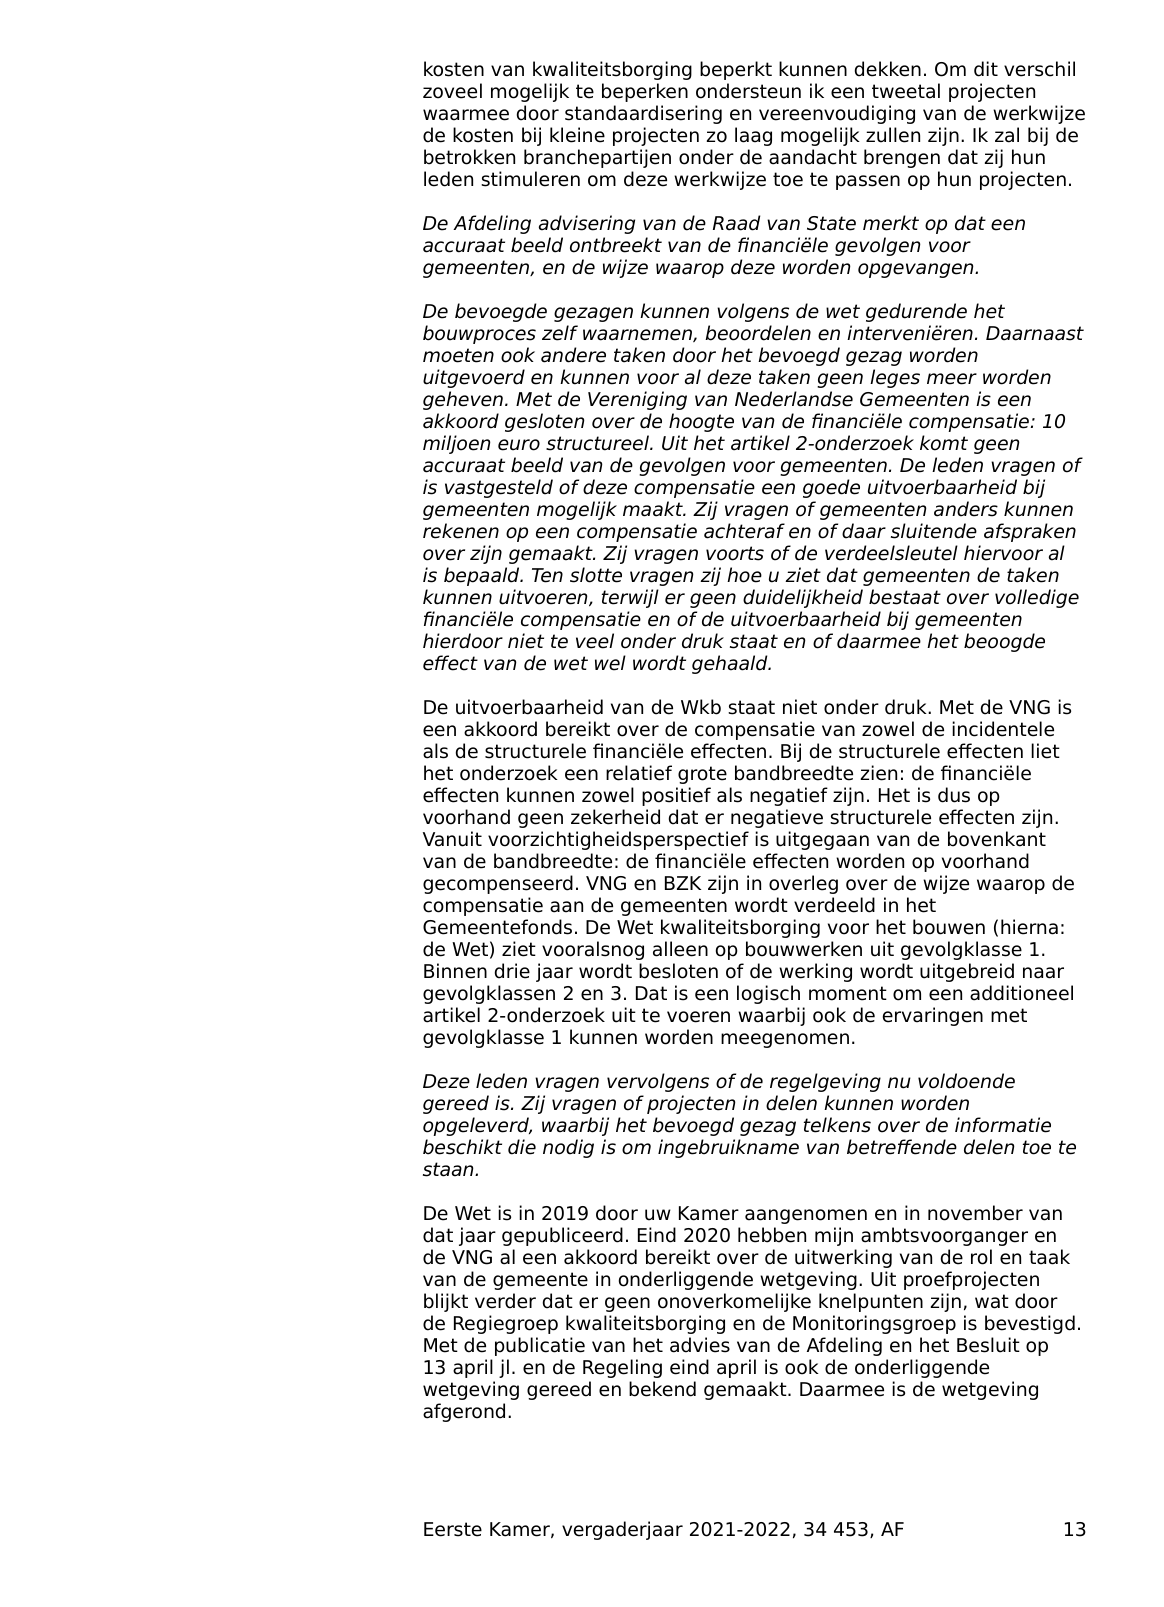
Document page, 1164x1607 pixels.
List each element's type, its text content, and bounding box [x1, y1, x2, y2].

text kosten van kwaliteitsborging beperkt kunnen dekken. Om dit verschil zoveel mogelijk te beperken ondersteun ik een tweetal projecten waarmee door standaardisering en vereenvoudiging van de werkwijze de kosten bij kleine projecten zo laag mogelijk zullen zijn. Ik zal bij de betrokken branchepartijen onder de aandacht brengen dat zij hun leden stimuleren om deze werkwijze toe te passen op hun projecten. [422, 59, 1087, 191]
text De bevoegde gezagen kunnen volgens de wet gedurende het bouwproces zelf waarnemen, beoordelen en interveniëren. Daarnaast moeten ook andere taken door het bevoegd gezag worden uitgevoerd en kunnen voor al deze taken geen leges meer worden geheven. Met de Vereniging van Nederlandse Gemeenten is een akkoord gesloten over de hoogte van de financiële compensatie: 10 miljoen euro structureel. Uit het artikel 2-onderzoek komt geen accuraat beeld van de gevolgen voor gemeenten. De leden vragen of is vastgesteld of deze compensatie een goede uitvoerbaarheid bij gemeenten mogelijk maakt. Zij vragen of gemeenten anders kunnen rekenen op een compensatie achteraf en of daar sluitende afspraken over zijn gemaakt. Zij vragen voorts of de verdeelsleutel hiervoor al is bepaald. Ten slotte vragen zij hoe u ziet dat gemeenten de taken kunnen uitvoeren, terwijl er geen duidelijkheid bestaat over volledige financiële compensatie en of de uitvoerbaarheid bij gemeenten hierdoor niet te veel onder druk staat en of daarmee het beoogde effect van de wet wel wordt gehaald. [422, 301, 1087, 675]
text Deze leden vragen vervolgens of de regelgeving nu voldoende gereed is. Zij vragen of projecten in delen kunnen worden opgeleverd, waarbij het bevoegd gezag telkens over de informatie beschikt die nodig is om ingebruikname van betreffende delen toe te staan. [422, 1071, 1087, 1181]
text De Afdeling advisering van de Raad van State merkt op dat een accuraat beeld ontbreekt van de financiële gevolgen voor gemeenten, en de wijze waarop deze worden opgevangen. [422, 213, 1087, 279]
text De uitvoerbaarheid van de Wkb staat niet onder druk. Met de VNG is een akkoord bereikt over de compensatie van zowel de incidentele als de structurele financiële effecten. Bij de structurele effecten liet het onderzoek een relatief grote bandbreedte zien: de financiële effecten kunnen zowel positief als negatief zijn. Het is dus op voorhand geen zekerheid dat er negatieve structurele effecten zijn. Vanuit voorzichtigheidsperspectief is uitgegaan van de bovenkant van de bandbreedte: de financiële effecten worden op voorhand gecompenseerd. VNG en BZK zijn in overleg over de wijze waarop de compensatie aan de gemeenten wordt verdeeld in het Gemeentefonds. De Wet kwaliteitsborging voor het bouwen (hierna: de Wet) ziet vooralsnog alleen op bouwwerken uit gevolgklasse 1. Binnen drie jaar wordt besloten of de werking wordt uitgebreid naar gevolgklassen 2 en 3. Dat is een logisch moment om een additioneel artikel 2-onderzoek uit te voeren waarbij ook de ervaringen met gevolgklasse 1 kunnen worden meegenomen. [422, 697, 1087, 1049]
text De Wet is in 2019 door uw Kamer aangenomen en in november van dat jaar gepubliceerd. Eind 2020 hebben mijn ambtsvoorganger en de VNG al een akkoord bereikt over de uitwerking van de rol en taak van de gemeente in onderliggende wetgeving. Uit proefprojecten blijkt verder dat er geen onoverkomelijke knelpunten zijn, wat door de Regiegroep kwaliteitsborging en de Monitoringsgroep is bevestigd. Met de publicatie van het advies van de Afdeling en het Besluit op 13 april jl. en de Regeling eind april is ook de onderliggende wetgeving gereed en bekend gemaakt. Daarmee is de wetgeving afgerond. [422, 1203, 1087, 1423]
